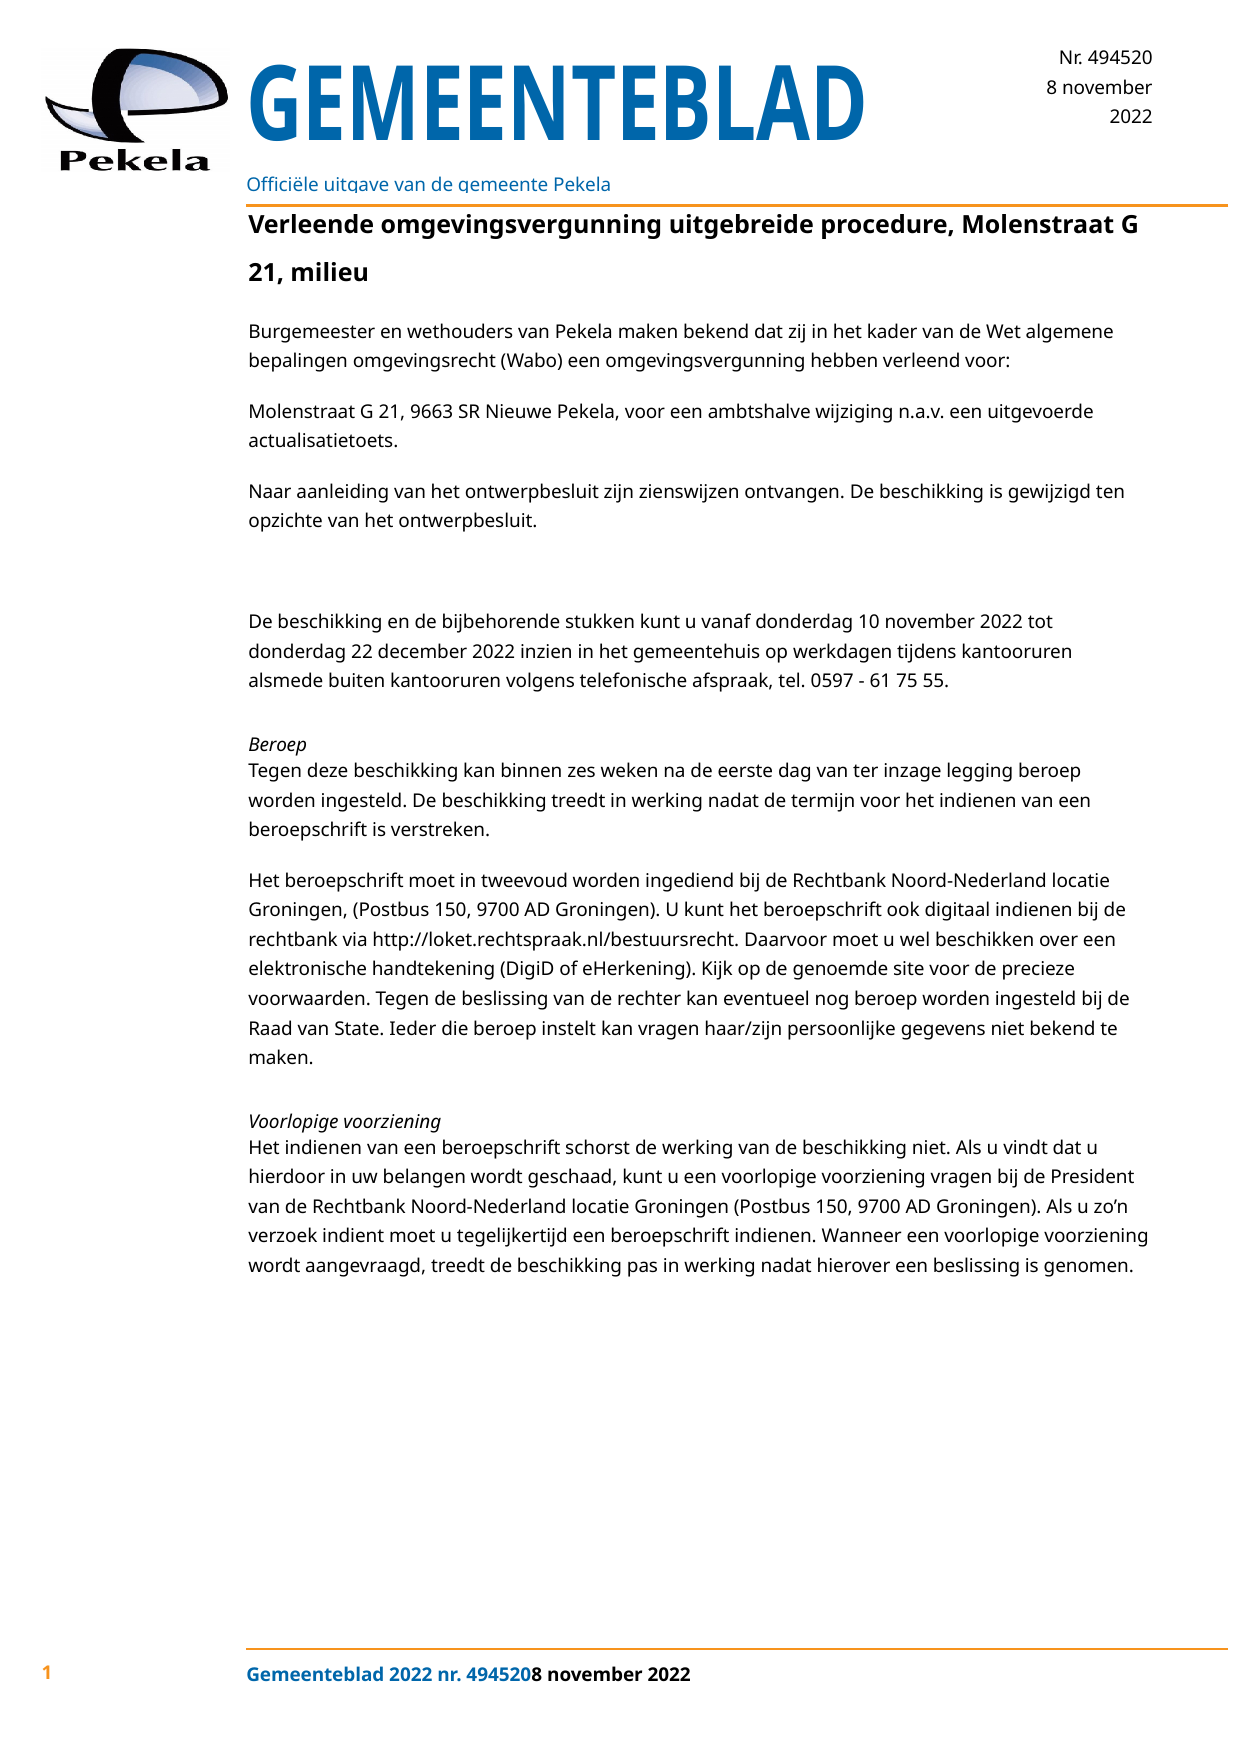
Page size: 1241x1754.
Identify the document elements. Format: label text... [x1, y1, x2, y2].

text De beschikking en de bijbehorende stukken kunt u vanaf donderdag 10 november 2022 tot donderdag 22 december 2022 inzien in het gemeentehuis op werkdagen tijdens kantooruren alsmede buiten kantooruren volgens telefonische afspraak, tel. 0597 - 61 75 55. [248, 608, 1152, 693]
text Beroep [248, 731, 1152, 757]
text Tegen deze beschikking kan binnen zes weken na de eerste dag van ter inzage legging beroep worden ingesteld. De beschikking treedt in werking nadat de termijn voor het indienen van een beroepschrift is verstreken. [248, 757, 1152, 842]
text Molenstraat G 21, 9663 SR Nieuwe Pekela, voor een ambtshalve wijziging n.a.v. een uitgevoerde actualisatietoets. [248, 398, 1152, 453]
text Het beroepschrift moet in tweevoud worden ingediend bij de Rechtbank Noord-Nederland locatie Groningen, (Postbus 150, 9700 AD Groningen). U kunt het beroepschrift ook digitaal indienen bij de rechtbank via http://loket.rechtspraak.nl/bestuursrecht. Daarvoor moet u wel beschikken over een elektronische handtekening (DigiD of eHerkening). Kijk op de genoemde site voor de precieze voorwaarden. Tegen de beslissing van de rechter kan eventueel nog beroep worden ingesteld bij de Raad van State. Ieder die beroep instelt kan vragen haar/zijn persoonlijke gegevens niet bekend te maken. [248, 867, 1152, 1070]
text Verleende omgevingsvergunning uitgebreide procedure, Molenstraat G 21, milieu [248, 207, 1152, 288]
text Het indienen van een beroepschrift schorst de werking van de beschikking niet. Als u vindt dat u hierdoor in uw belangen wordt geschaad, kunt u een voorlopige voorziening vragen bij de President van de Rechtbank Noord-Nederland locatie Groningen (Postbus 150, 9700 AD Groningen). Als u zo’n verzoek indient moet u tegelijkertijd een beroepschrift indienen. Wanneer een voorlopige voorziening wordt aangevraagd, treedt de beschikking pas in werking nadat hierover een beslissing is genomen. [248, 1134, 1152, 1278]
text Naar aanleiding van het ontwerpbesluit zijn zienswijzen ontvangen. De beschikking is gewijzigd ten opzichte van het ontwerpbesluit. [248, 478, 1152, 533]
text Voorlopige voorziening [248, 1108, 1152, 1134]
text Burgemeester en wethouders van Pekela maken bekend dat zij in het kader van de Wet algemene bepalingen omgevingsrecht (Wabo) een omgevingsvergunning hebben verleend voor: [248, 318, 1152, 373]
picture [41, 47, 231, 172]
